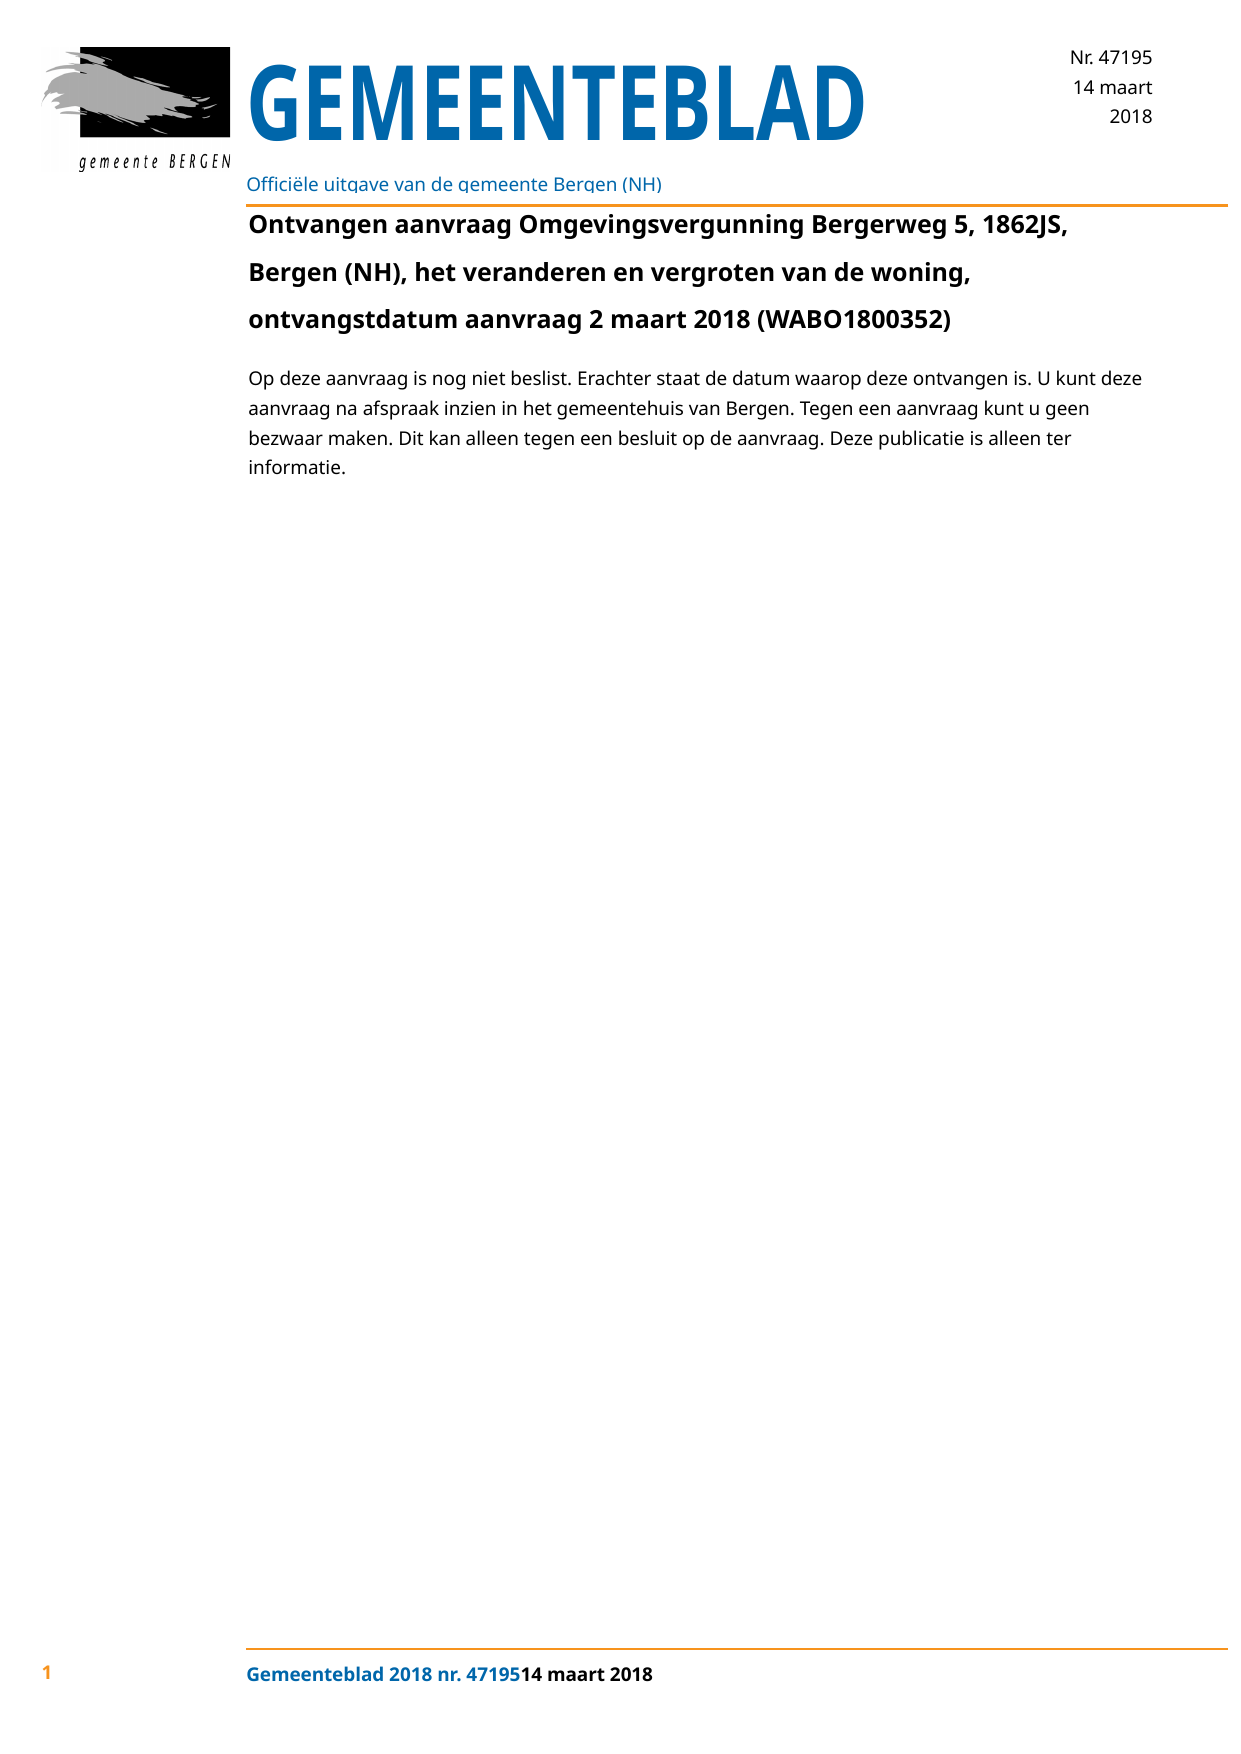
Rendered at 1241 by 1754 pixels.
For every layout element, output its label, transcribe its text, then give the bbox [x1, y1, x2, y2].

text Ontvangen aanvraag Omgevingsvergunning Bergerweg 5, 1862JS, Bergen (NH), het veranderen en vergroten van de woning, ontvangstdatum aanvraag 2 maart 2018 (WABO1800352) [248, 207, 1152, 336]
text Op deze aanvraag is nog niet beslist. Erachter staat de datum waarop deze ontvangen is. U kunt deze aanvraag na afspraak inzien in het gemeentehuis van Bergen. Tegen een aanvraag kunt u geen bezwaar maken. Dit kan alleen tegen een besluit op de aanvraag. Deze publicatie is alleen ter informatie. [248, 366, 1152, 480]
picture [41, 47, 231, 172]
